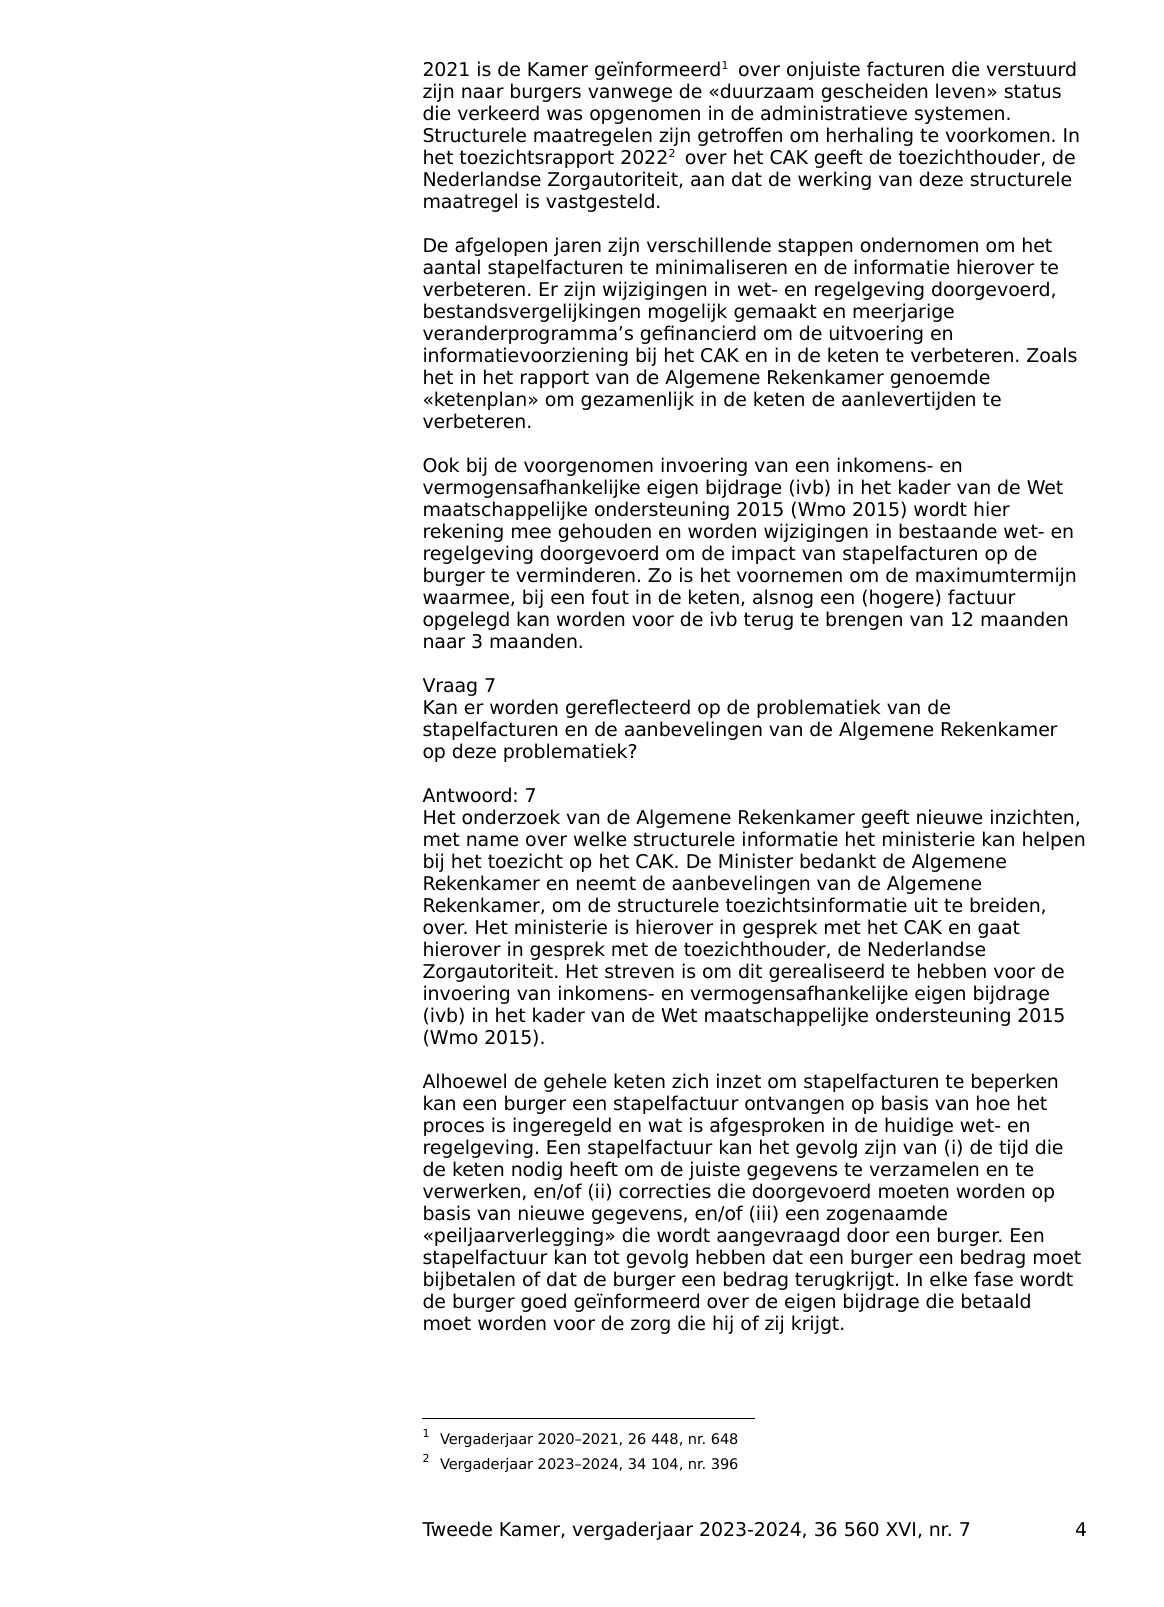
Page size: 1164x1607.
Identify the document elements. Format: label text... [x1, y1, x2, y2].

text Kan er worden gereflecteerd op de problematiek van de stapelfacturen en de aanbevelingen van de Algemene Rekenkamer op deze problematiek? [422, 697, 1087, 763]
text Vergaderjaar 2023–2024, 34 104, nr. 396 [422, 1452, 1087, 1474]
text Het onderzoek van de Algemene Rekenkamer geeft nieuwe inzichten, met name over welke structurele informatie het ministerie kan helpen bij het toezicht op het CAK. De Minister bedankt de Algemene Rekenkamer en neemt de aanbevelingen van de Algemene Rekenkamer, om de structurele toezichtsinformatie uit te breiden, over. Het ministerie is hierover in gesprek met het CAK en gaat hierover in gesprek met de toezichthouder, de Nederlandse Zorgautoriteit. Het streven is om dit gerealiseerd te hebben voor de invoering van inkomens- en vermogensafhankelijke eigen bijdrage (ivb) in het kader van de Wet maatschappelijke ondersteuning 2015 (Wmo 2015). [422, 807, 1087, 1049]
text 2021 is de Kamer geïnformeerd over onjuiste facturen die verstuurd zijn naar burgers vanwege de «duurzaam gescheiden leven» status die verkeerd was opgenomen in de administratieve systemen. Structurele maatregelen zijn getroffen om herhaling te voorkomen. In het toezichtsrapport 2022 over het CAK geeft de toezichthouder, de Nederlandse Zorgautoriteit, aan dat de werking van deze structurele maatregel is vastgesteld. [422, 59, 1087, 213]
text Alhoewel de gehele keten zich inzet om stapelfacturen te beperken kan een burger een stapelfactuur ontvangen op basis van hoe het proces is ingeregeld en wat is afgesproken in de huidige wet- en regelgeving. Een stapelfactuur kan het gevolg zijn van (i) de tijd die de keten nodig heeft om de juiste gegevens te verzamelen en te verwerken, en/of (ii) correcties die doorgevoerd moeten worden op basis van nieuwe gegevens, en/of (iii) een zogenaamde «peiljaarverlegging» die wordt aangevraagd door een burger. Een stapelfactuur kan tot gevolg hebben dat een burger een bedrag moet bijbetalen of dat de burger een bedrag terugkrijgt. In elke fase wordt de burger goed geïnformeerd over de eigen bijdrage die betaald moet worden voor de zorg die hij of zij krijgt. [422, 1071, 1087, 1335]
text De afgelopen jaren zijn verschillende stappen ondernomen om het aantal stapelfacturen te minimaliseren en de informatie hierover te verbeteren. Er zijn wijzigingen in wet- en regelgeving doorgevoerd, bestandsvergelijkingen mogelijk gemaakt en meerjarige veranderprogramma’s gefinancierd om de uitvoering en informatievoorziening bij het CAK en in de keten te verbeteren. Zoals het in het rapport van de Algemene Rekenkamer genoemde «ketenplan» om gezamenlijk in de keten de aanlevertijden te verbeteren. [422, 235, 1087, 433]
text Vergaderjaar 2020–2021, 26 448, nr. 648 [422, 1427, 1087, 1449]
text Ook bij de voorgenomen invoering van een inkomens- en vermogensafhankelijke eigen bijdrage (ivb) in het kader van de Wet maatschappelijke ondersteuning 2015 (Wmo 2015) wordt hier rekening mee gehouden en worden wijzigingen in bestaande wet- en regelgeving doorgevoerd om de impact van stapelfacturen op de burger te verminderen. Zo is het voornemen om de maximumtermijn waarmee, bij een fout in de keten, alsnog een (hogere) factuur opgelegd kan worden voor de ivb terug te brengen van 12 maanden naar 3 maanden. [422, 455, 1087, 653]
text Vraag 7 [422, 675, 1087, 697]
text Antwoord: 7 [422, 785, 1087, 807]
